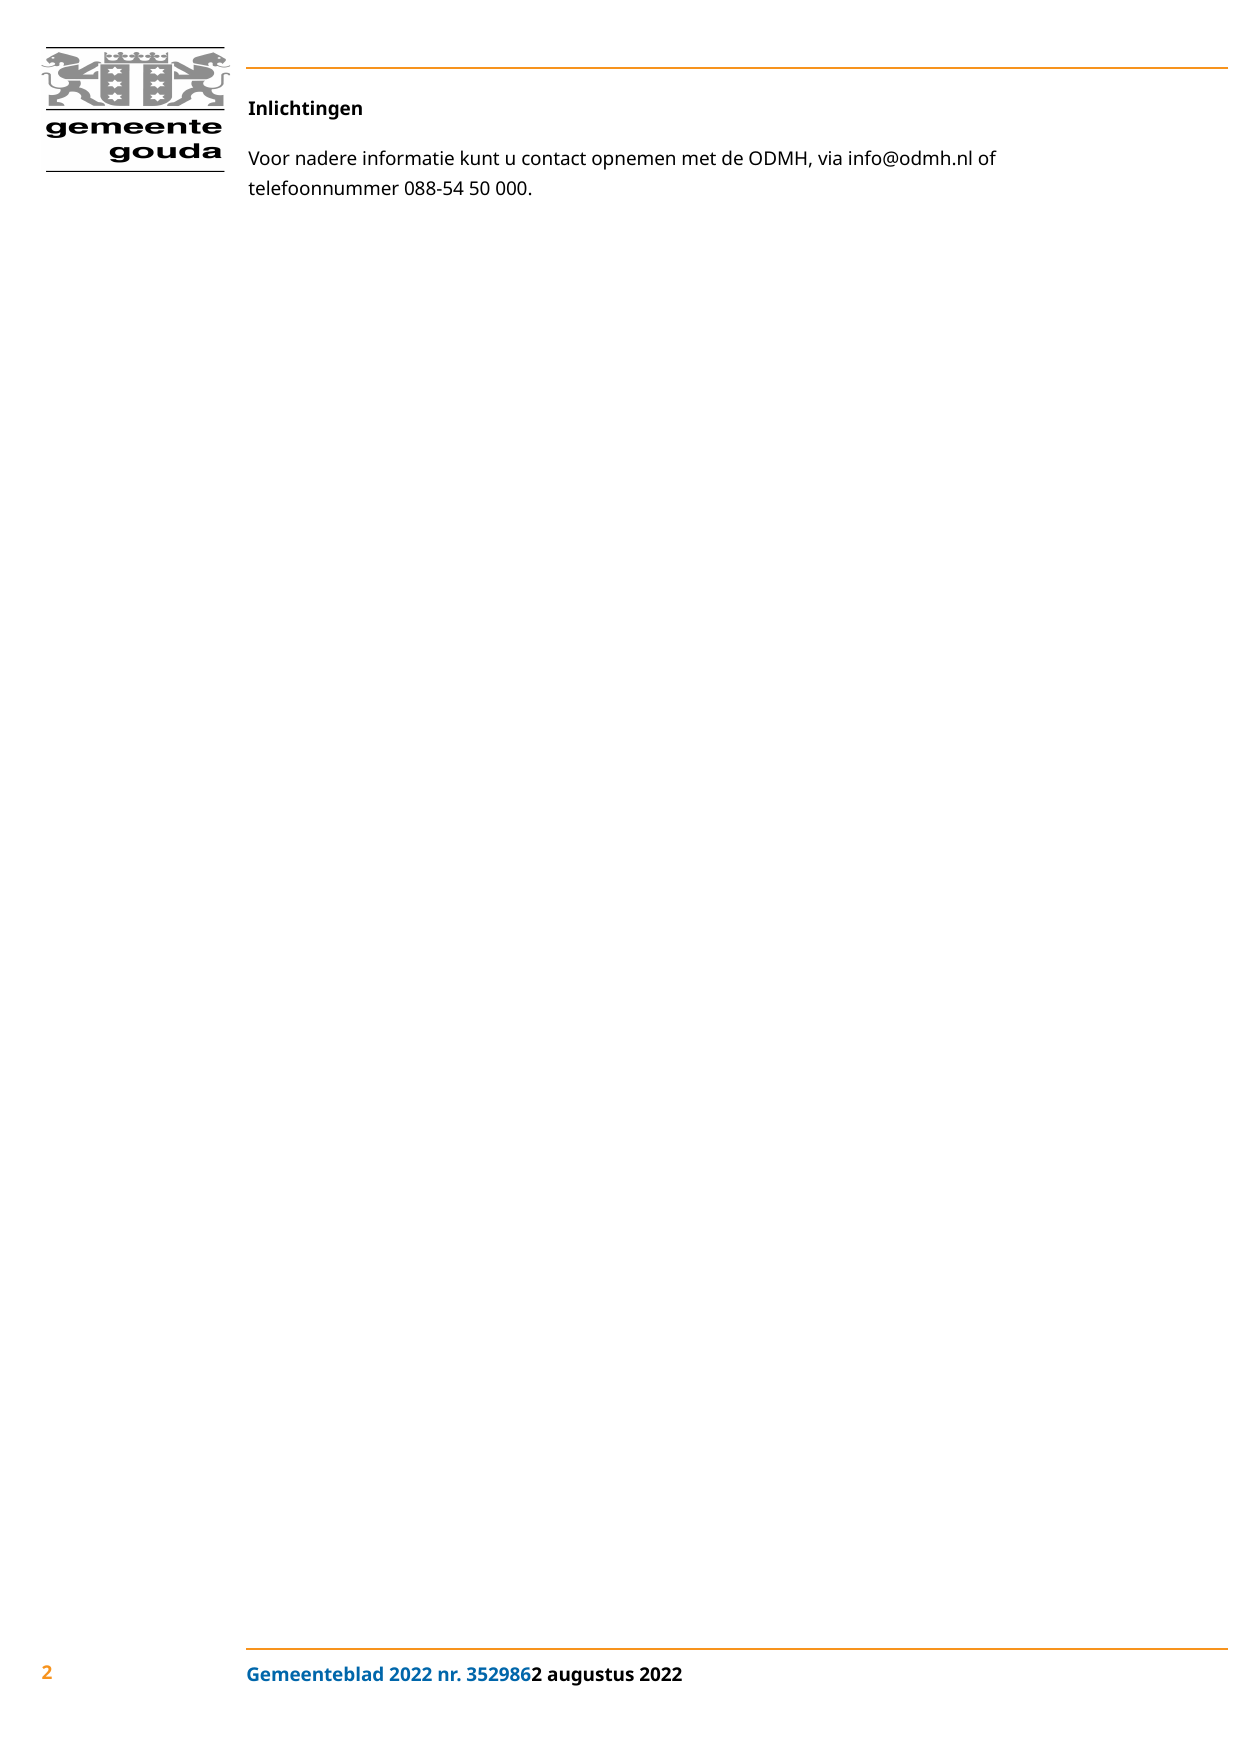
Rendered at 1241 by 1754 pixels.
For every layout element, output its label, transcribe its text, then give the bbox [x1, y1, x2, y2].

text Voor nadere informatie kunt u contact opnemen met de ODMH, via info@odmh.nl of telefoonnummer 088-54 50 000. [248, 145, 1152, 201]
picture [41, 47, 231, 172]
text Inlichtingen [248, 95, 1152, 121]
